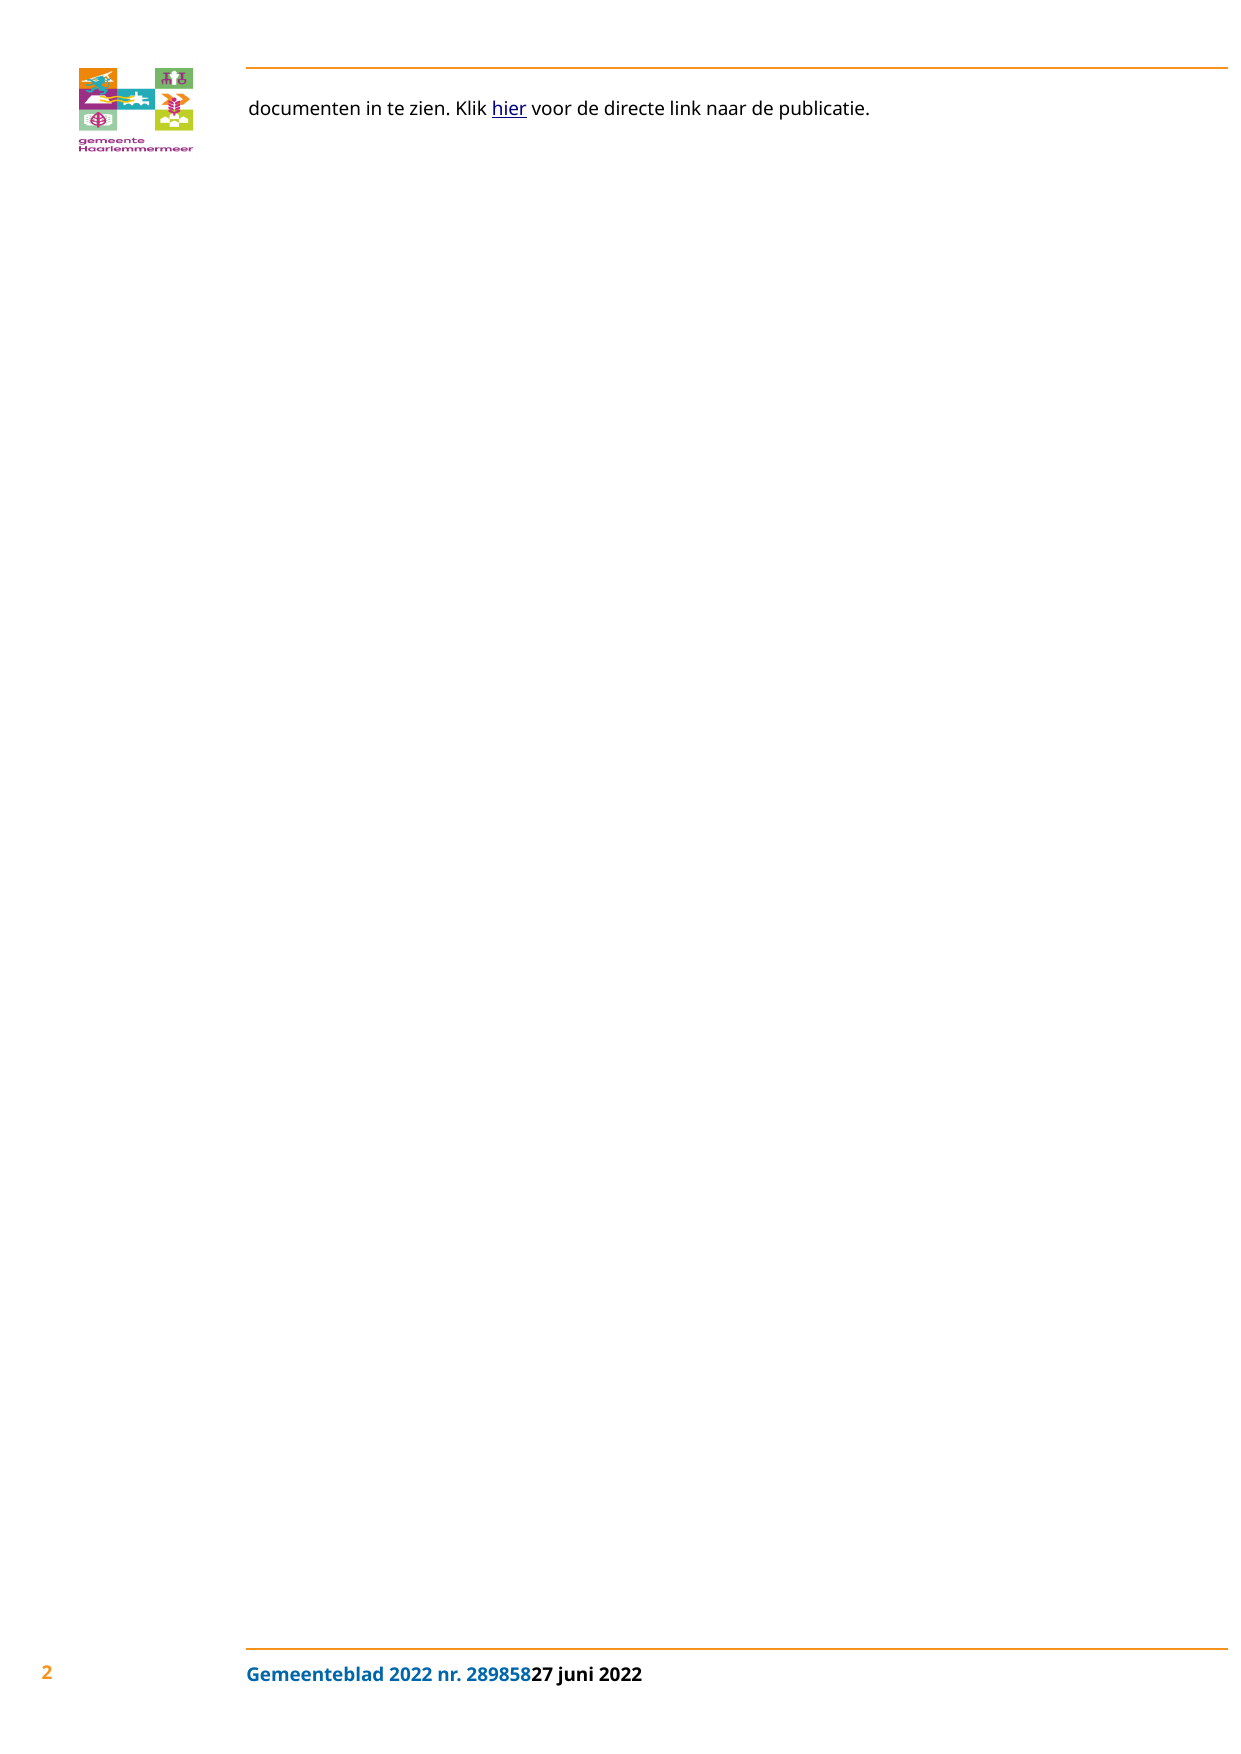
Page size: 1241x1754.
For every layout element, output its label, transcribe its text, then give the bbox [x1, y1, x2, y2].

picture [41, 47, 231, 172]
text documenten in te zien. Klik hier voor de directe link naar de publicatie. [248, 95, 1152, 121]
